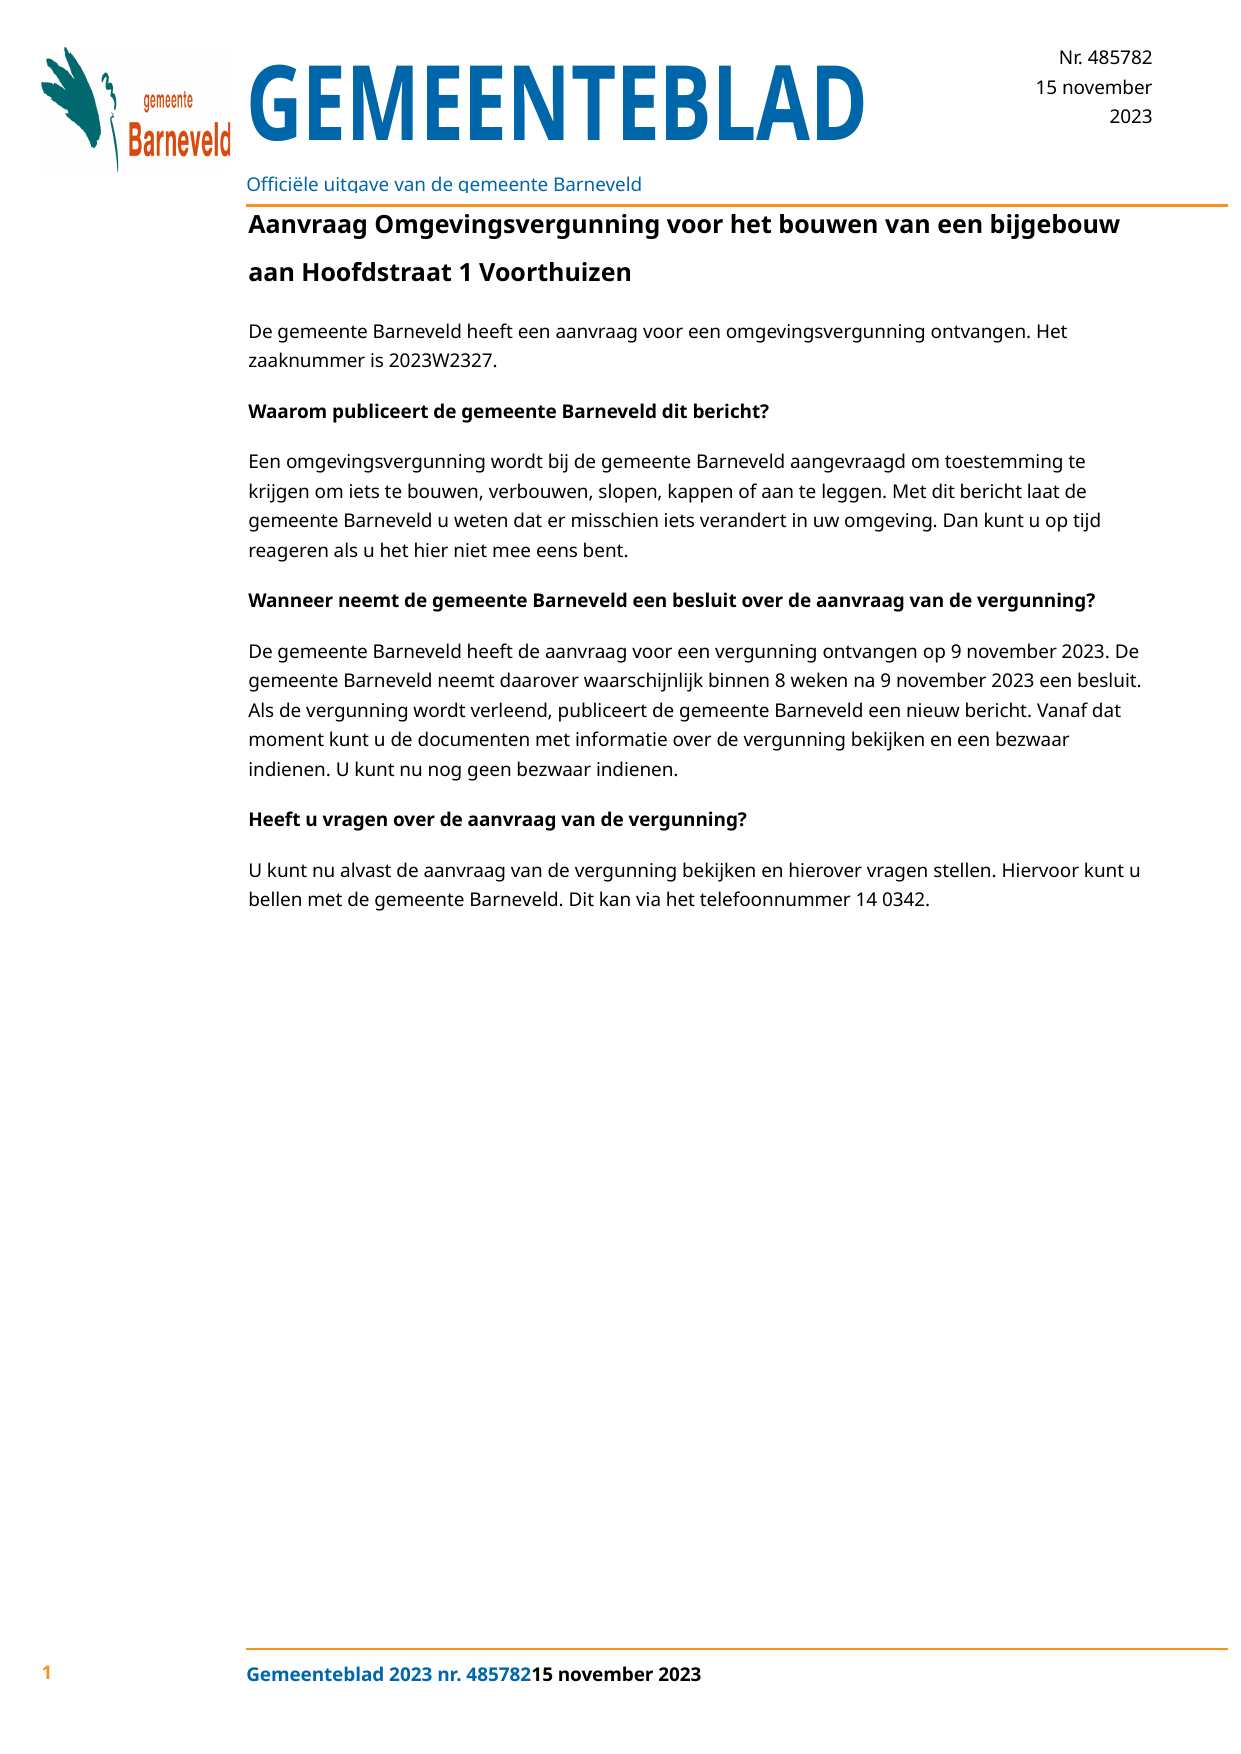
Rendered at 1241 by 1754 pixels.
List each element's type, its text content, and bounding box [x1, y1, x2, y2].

text Aanvraag Omgevingsvergunning voor het bouwen van een bijgebouw aan Hoofdstraat 1 Voorthuizen [248, 207, 1152, 288]
picture [41, 47, 231, 172]
text Een omgevingsvergunning wordt bij de gemeente Barneveld aangevraagd om toestemming te krijgen om iets te bouwen, verbouwen, slopen, kappen of aan te leggen. Met dit bericht laat de gemeente Barneveld u weten dat er misschien iets verandert in uw omgeving. Dan kunt u op tijd reageren als u het hier niet mee eens bent. [248, 448, 1152, 563]
text De gemeente Barneveld heeft een aanvraag voor een omgevingsvergunning ontvangen. Het zaaknummer is 2023W2327. [248, 318, 1152, 373]
text Wanneer neemt de gemeente Barneveld een besluit over de aanvraag van de vergunning? [248, 587, 1152, 613]
text Waarom publiceert de gemeente Barneveld dit bericht? [248, 398, 1152, 424]
text Heeft u vragen over de aanvraag van de vergunning? [248, 807, 1152, 832]
text U kunt nu alvast de aanvraag van de vergunning bekijken en hierover vragen stellen. Hiervoor kunt u bellen met de gemeente Barneveld. Dit kan via het telefoonnummer 14 0342. [248, 857, 1152, 912]
text De gemeente Barneveld heeft de aanvraag voor een vergunning ontvangen op 9 november 2023. De gemeente Barneveld neemt daarover waarschijnlijk binnen 8 weken na 9 november 2023 een besluit. Als de vergunning wordt verleend, publiceert de gemeente Barneveld een nieuw bericht. Vanaf dat moment kunt u de documenten met informatie over de vergunning bekijken en een bezwaar indienen. U kunt nu nog geen bezwaar indienen. [248, 638, 1152, 782]
